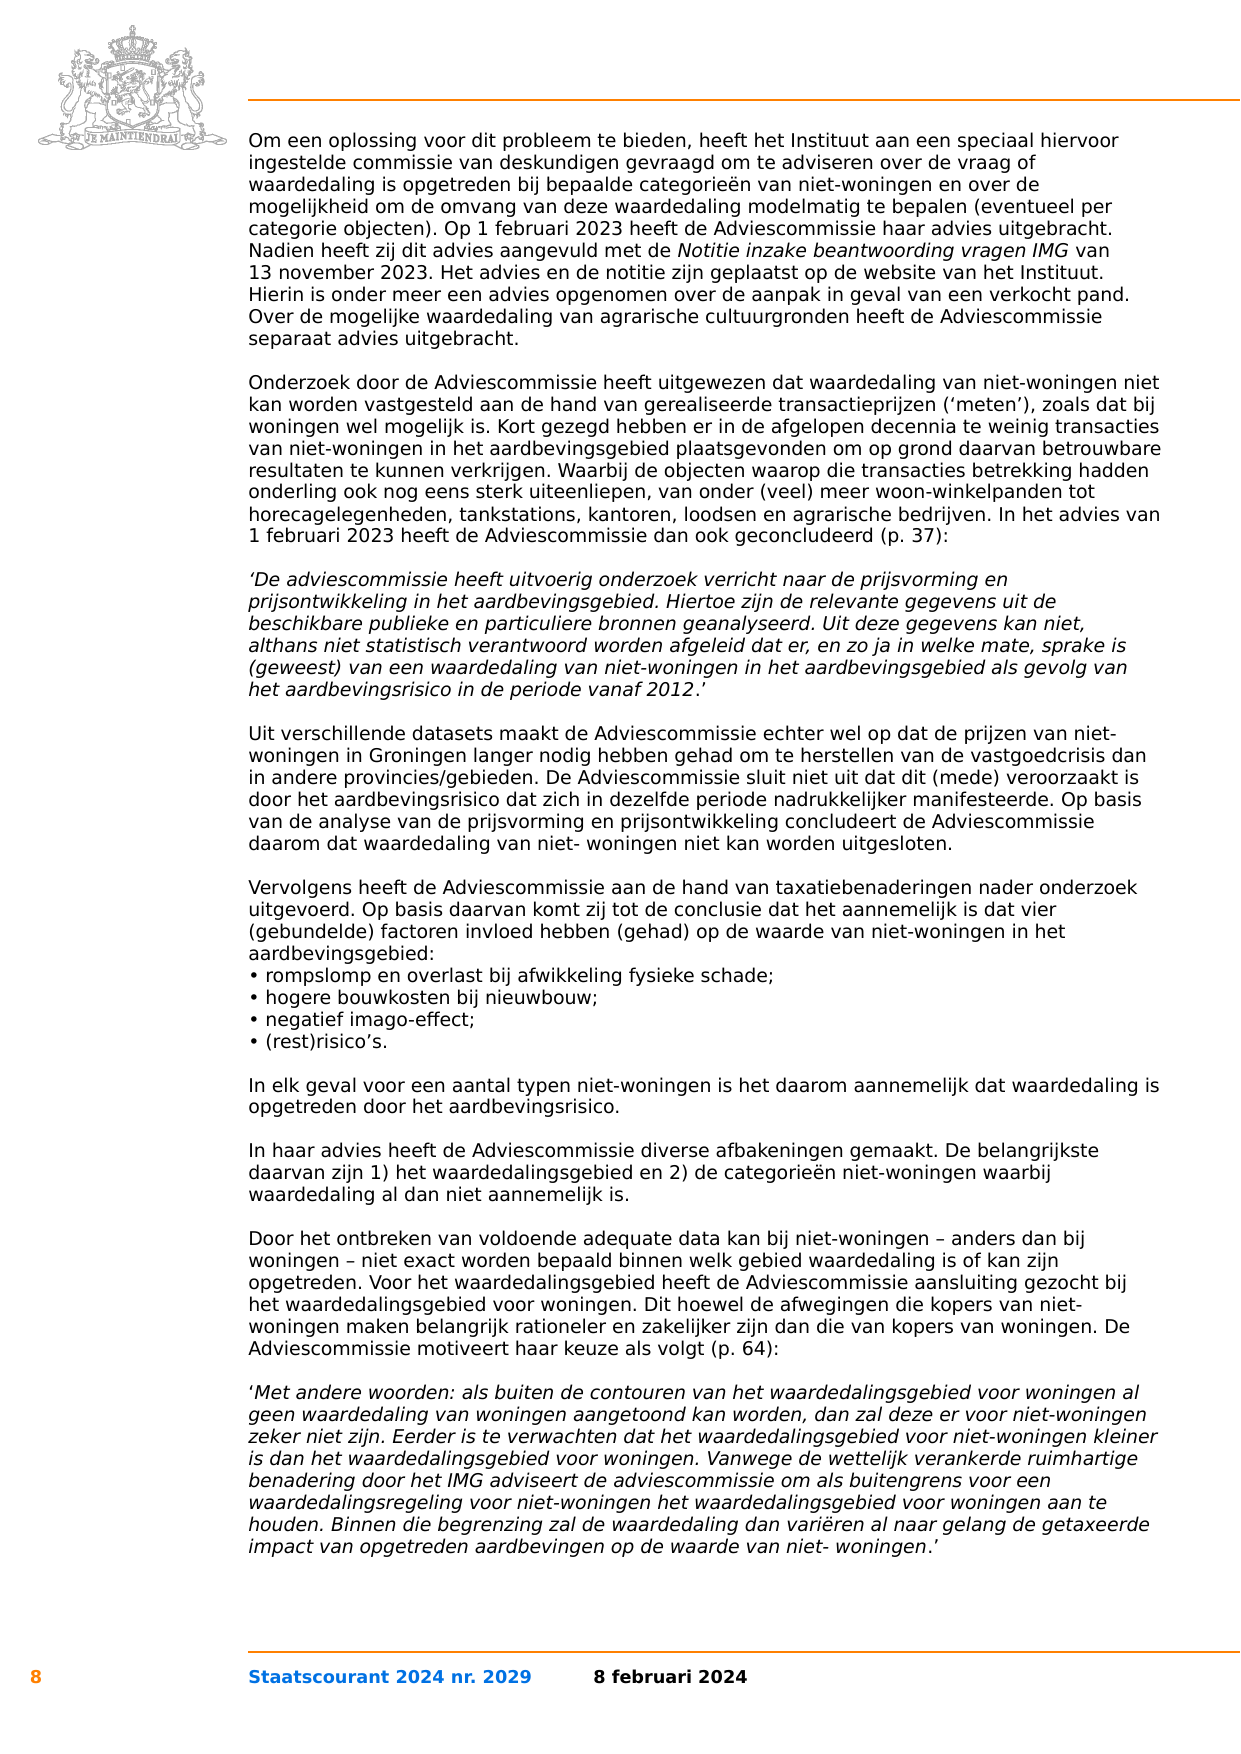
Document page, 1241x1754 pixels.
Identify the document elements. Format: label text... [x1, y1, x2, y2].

text Om een oplossing voor dit probleem te bieden, heeft het Instituut aan een speciaal hiervoor ingestelde commissie van deskundigen gevraagd om te adviseren over de vraag of waardedaling is opgetreden bij bepaalde categorieën van niet-woningen en over de mogelijkheid om de omvang van deze waardedaling modelmatig te bepalen (eventueel per categorie objecten). Op 1 februari 2023 heeft de Adviescommissie haar advies uitgebracht. Nadien heeft zij dit advies aangevuld met de Notitie inzake beantwoording vragen IMG van 13 november 2023. Het advies en de notitie zijn geplaatst op de website van het Instituut. Hierin is onder meer een advies opgenomen over de aanpak in geval van een verkocht pand. Over de mogelijke waardedaling van agrarische cultuurgronden heeft de Adviescommissie separaat advies uitgebracht. [248, 130, 1163, 350]
text • (rest)risico’s. [248, 1031, 1163, 1053]
text • hogere bouwkosten bij nieuwbouw; [248, 987, 1163, 1009]
text Door het ontbreken van voldoende adequate data kan bij niet-woningen – anders dan bij woningen – niet exact worden bepaald binnen welk gebied waardedaling is of kan zijn opgetreden. Voor het waardedalingsgebied heeft de Adviescommissie aansluiting gezocht bij het waardedalingsgebied voor woningen. Dit hoewel de afwegingen die kopers van niet-woningen maken belangrijk rationeler en zakelijker zijn dan die van kopers van woningen. De Adviescommissie motiveert haar keuze als volgt (p. 64): [248, 1228, 1163, 1360]
picture [38, 25, 227, 150]
text • rompslomp en overlast bij afwikkeling fysieke schade; [248, 965, 1163, 987]
text Onderzoek door de Adviescommissie heeft uitgewezen dat waardedaling van niet-woningen niet kan worden vastgesteld aan de hand van gerealiseerde transactieprijzen (‘meten’), zoals dat bij woningen wel mogelijk is. Kort gezegd hebben er in de afgelopen decennia te weinig transacties van niet-woningen in het aardbevingsgebied plaatsgevonden om op grond daarvan betrouwbare resultaten te kunnen verkrijgen. Waarbij de objecten waarop die transacties betrekking hadden onderling ook nog eens sterk uiteenliepen, van onder (veel) meer woon-winkelpanden tot horecagelegenheden, tankstations, kantoren, loodsen en agrarische bedrijven. In het advies van 1 februari 2023 heeft de Adviescommissie dan ook geconcludeerd (p. 37): [248, 372, 1163, 547]
text In elk geval voor een aantal typen niet-woningen is het daarom aannemelijk dat waardedaling is opgetreden door het aardbevingsrisico. [248, 1074, 1163, 1118]
text Uit verschillende datasets maakt de Adviescommissie echter wel op dat de prijzen van niet- woningen in Groningen langer nodig hebben gehad om te herstellen van de vastgoedcrisis dan in andere provincies/gebieden. De Adviescommissie sluit niet uit dat dit (mede) veroorzaakt is door het aardbevingsrisico dat zich in dezelfde periode nadrukkelijker manifesteerde. Op basis van de analyse van de prijsvorming en prijsontwikkeling concludeert de Adviescommissie daarom dat waardedaling van niet- woningen niet kan worden uitgesloten. [248, 723, 1163, 855]
text ‘Met andere woorden: als buiten de contouren van het waardedalingsgebied voor woningen al geen waardedaling van woningen aangetoond kan worden, dan zal deze er voor niet-woningen zeker niet zijn. Eerder is te verwachten dat het waardedalingsgebied voor niet-woningen kleiner is dan het waardedalingsgebied voor woningen. Vanwege de wettelijk verankerde ruimhartige benadering door het IMG adviseert de adviescommissie om als buitengrens voor een waardedalingsregeling voor niet-woningen het waardedalingsgebied voor woningen aan te houden. Binnen die begrenzing zal de waardedaling dan variëren al naar gelang de getaxeerde impact van opgetreden aardbevingen op de waarde van niet- woningen.’ [248, 1382, 1163, 1558]
text In haar advies heeft de Adviescommissie diverse afbakeningen gemaakt. De belangrijkste daarvan zijn 1) het waardedalingsgebied en 2) de categorieën niet-woningen waarbij waardedaling al dan niet aannemelijk is. [248, 1140, 1163, 1206]
text ‘De adviescommissie heeft uitvoerig onderzoek verricht naar de prijsvorming en prijsontwikkeling in het aardbevingsgebied. Hiertoe zijn de relevante gegevens uit de beschikbare publieke en particuliere bronnen geanalyseerd. Uit deze gegevens kan niet, althans niet statistisch verantwoord worden afgeleid dat er, en zo ja in welke mate, sprake is (geweest) van een waardedaling van niet-woningen in het aardbevingsgebied als gevolg van het aardbevingsrisico in de periode vanaf 2012.’ [248, 569, 1163, 701]
text • negatief imago-effect; [248, 1009, 1163, 1031]
text Vervolgens heeft de Adviescommissie aan de hand van taxatiebenaderingen nader onderzoek uitgevoerd. Op basis daarvan komt zij tot de conclusie dat het aannemelijk is dat vier (gebundelde) factoren invloed hebben (gehad) op de waarde van niet-woningen in het aardbevingsgebied: [248, 877, 1163, 965]
